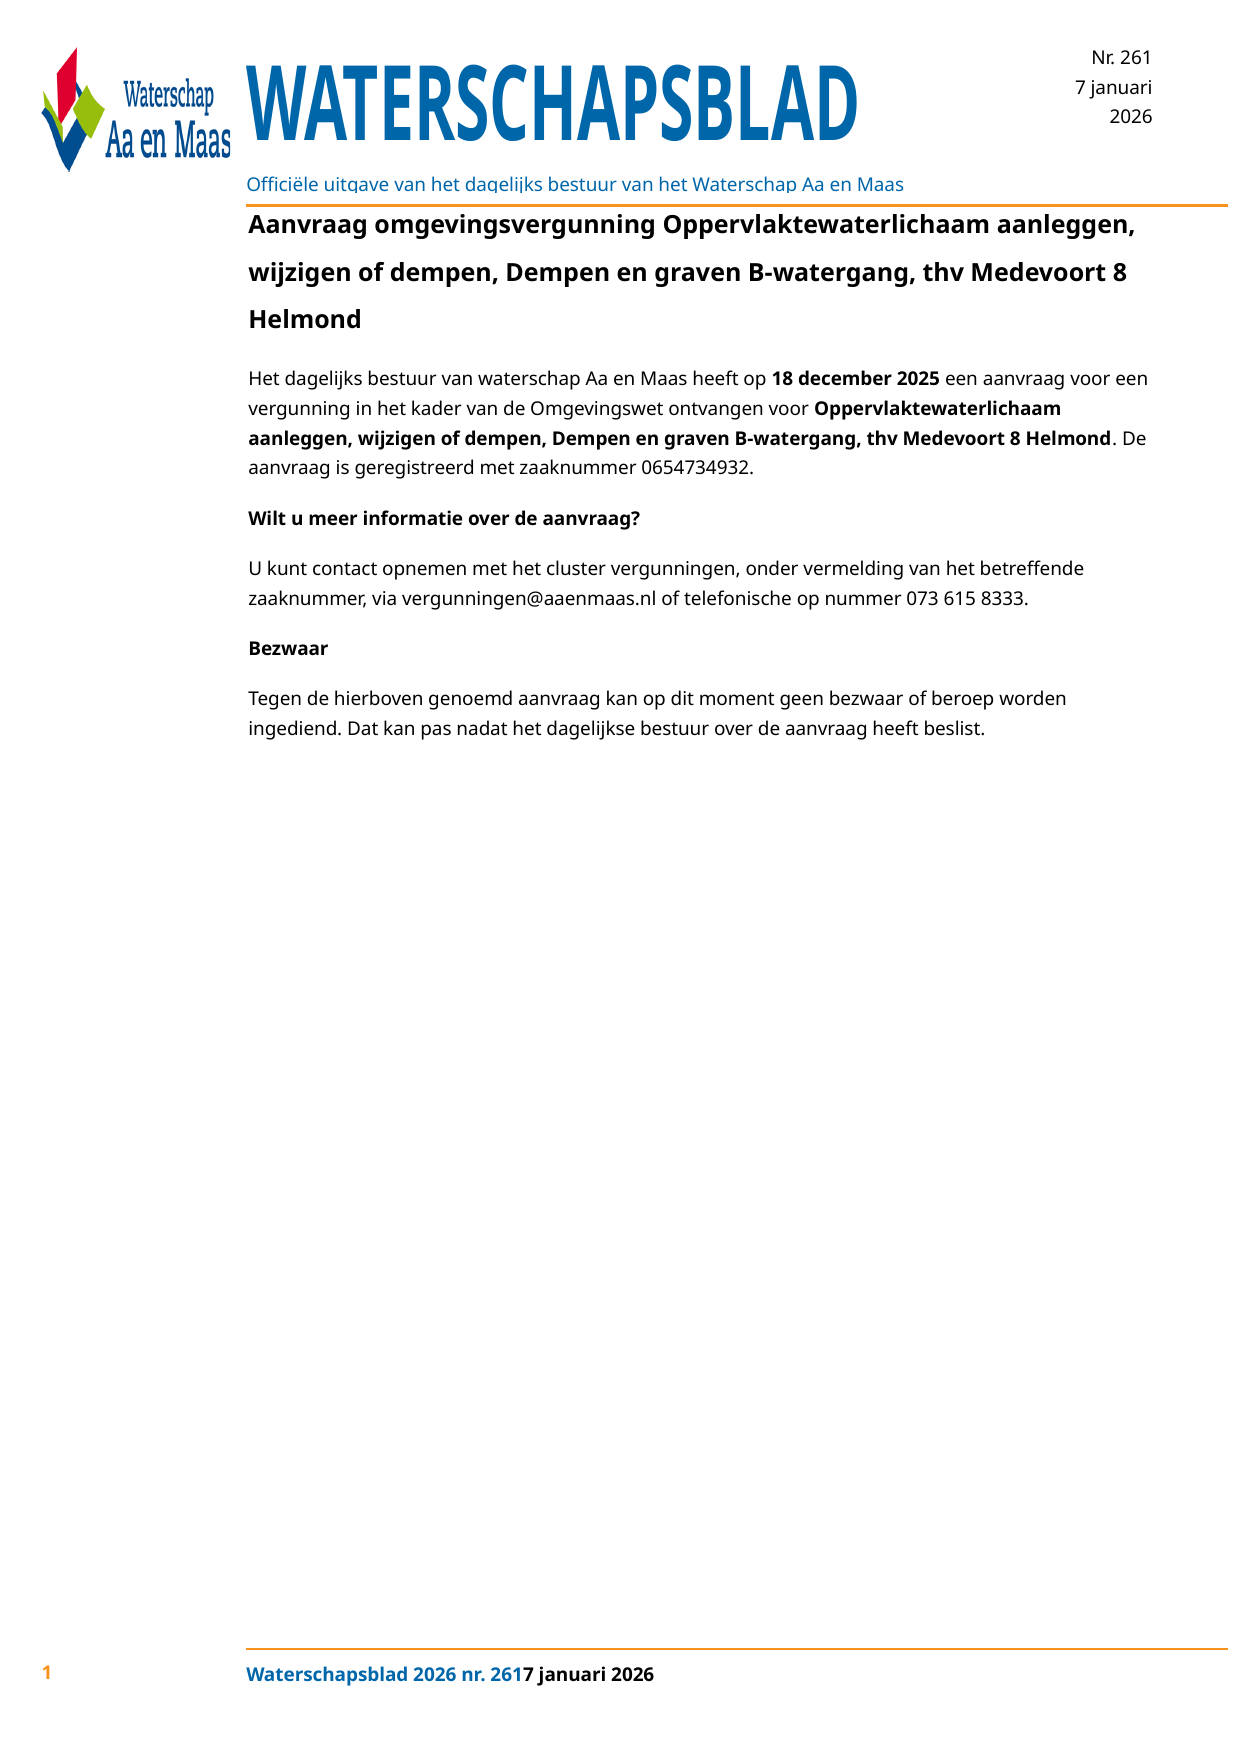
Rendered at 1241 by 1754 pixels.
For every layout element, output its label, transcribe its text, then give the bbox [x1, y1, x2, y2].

text Tegen de hierboven genoemd aanvraag kan op dit moment geen bezwaar of beroep worden ingediend. Dat kan pas nadat het dagelijkse bestuur over de aanvraag heeft beslist. [248, 686, 1152, 741]
picture [41, 47, 231, 172]
text U kunt contact opnemen met het cluster vergunningen, onder vermelding van het betreffende zaaknummer, via vergunningen@aaenmaas.nl of telefonische op nummer 073 615 8333. [248, 555, 1152, 610]
text Aanvraag omgevingsvergunning Oppervlaktewaterlichaam aanleggen, wijzigen of dempen, Dempen en graven B-watergang, thv Medevoort 8 Helmond [248, 207, 1152, 336]
text Het dagelijks bestuur van waterschap Aa en Maas heeft op 18 december 2025 een aanvraag voor een vergunning in het kader van de Omgevingswet ontvangen voor Oppervlaktewaterlichaam aanleggen, wijzigen of dempen, Dempen en graven B-watergang, thv Medevoort 8 Helmond. De aanvraag is geregistreerd met zaaknummer 0654734932. [248, 366, 1152, 480]
text Bezwaar [248, 635, 1152, 661]
text Wilt u meer informatie over de aanvraag? [248, 505, 1152, 530]
